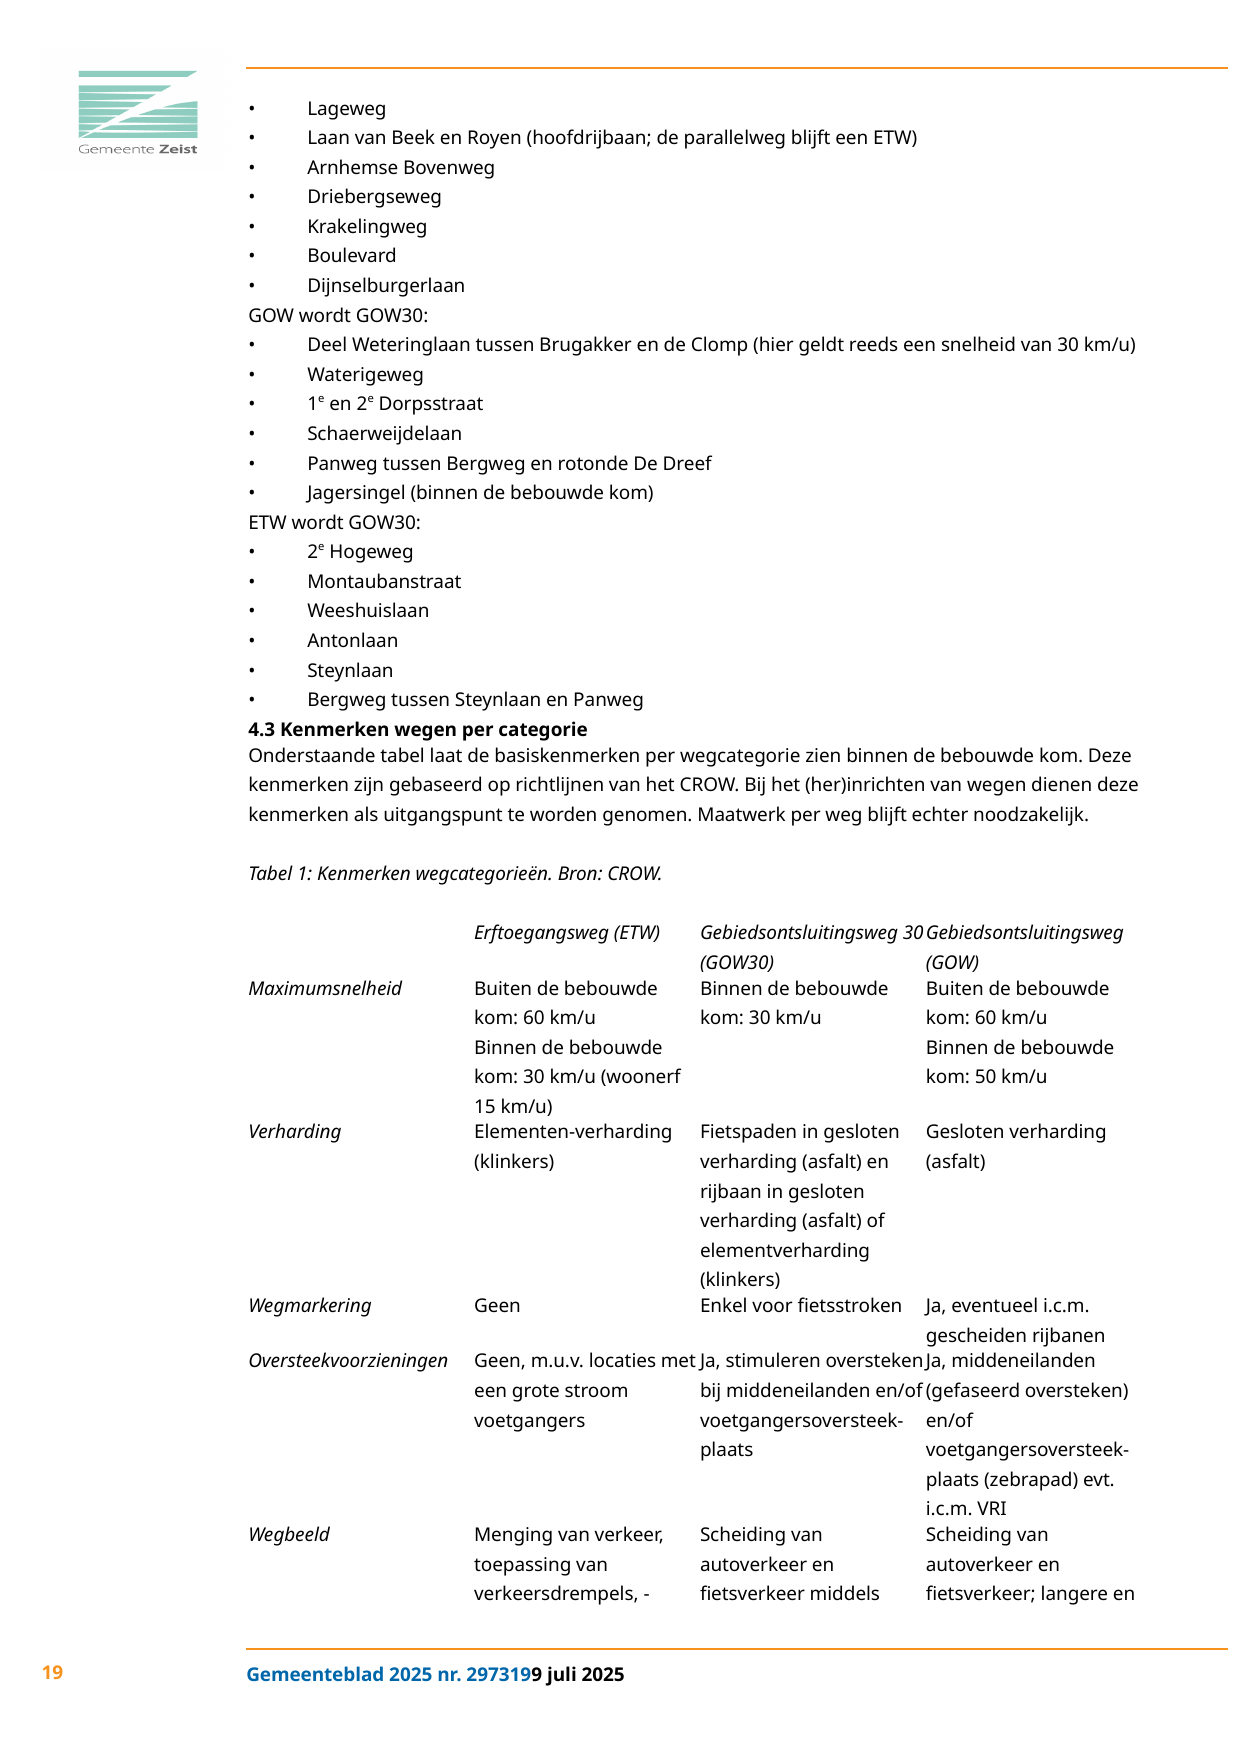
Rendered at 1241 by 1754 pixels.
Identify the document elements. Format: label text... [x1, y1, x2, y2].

table_cell Geen [474, 1293, 700, 1348]
list Steynlaan [248, 657, 1152, 683]
table_cell Buiten de bebouwde kom: 60 km/u Binnen de bebouwde kom: 50 km/u [926, 975, 1152, 1119]
table_cell Buiten de bebouwde kom: 60 km/u Binnen de bebouwde kom: 30 km/u (woonerf 15 km/u) [474, 975, 700, 1119]
picture [41, 47, 231, 172]
text GOW wordt GOW30: [248, 302, 1152, 328]
table_header Erftoegangsweg (ETW) [474, 919, 700, 975]
list Driebergseweg [248, 183, 1152, 209]
table_cell Scheiding van autoverkeer en fietsverkeer; langere en [926, 1521, 1152, 1606]
table_cell Verharding [248, 1119, 474, 1292]
table_header Gebiedsontsluitingsweg (GOW) [926, 919, 1152, 975]
table_header Gebiedsontsluitingsweg 30 (GOW30) [700, 919, 926, 975]
table_cell Menging van verkeer, toepassing van verkeersdrempels, [474, 1521, 700, 1606]
table_cell Maximumsnelheid [248, 975, 474, 1119]
list Dijnselburgerlaan [248, 272, 1152, 298]
list Lageweg [248, 95, 1152, 121]
list Weeshuislaan [248, 598, 1152, 623]
list Deel Weteringlaan tussen Brugakker en de Clomp (hier geldt reeds een snelheid van 30 km/u) [248, 331, 1152, 357]
table_cell Binnen de bebouwde kom: 30 km/u [700, 975, 926, 1119]
table_cell Enkel voor fietsstroken [700, 1293, 926, 1348]
list Bergweg tussen Steynlaan en Panweg [248, 686, 1152, 712]
list Antonlaan [248, 627, 1152, 653]
list 1e en 2e Dorpsstraat [248, 391, 1152, 416]
table_cell Ja, eventueel i.c.m. gescheiden rijbanen [926, 1293, 1152, 1348]
table_cell Ja, stimuleren oversteken bij middeneilanden en/of voetgangersoversteek-plaats [700, 1348, 926, 1521]
table_cell Ja, middeneilanden (gefaseerd oversteken) en/of voetgangersoversteek-plaats (zebrapad) evt. i.c.m. VRI [926, 1348, 1152, 1521]
text Onderstaande tabel laat de basiskenmerken per wegcategorie zien binnen de bebouwde kom. Deze kenmerken zijn gebaseerd op richtlijnen van het CROW. Bij het (her)inrichten van wegen dienen deze kenmerken als uitgangspunt te worden genomen. Maatwerk per weg blijft echter noodzakelijk. [248, 742, 1152, 827]
table_cell Wegmarkering [248, 1293, 474, 1348]
table_cell Gesloten verharding (asfalt) [926, 1119, 1152, 1292]
list Laan van Beek en Royen (hoofdrijbaan; de parallelweg blijft een ETW) [248, 124, 1152, 150]
table_header [248, 919, 474, 975]
text Tabel 1: Kenmerken wegcategorieën. Bron: CROW. [248, 860, 1152, 886]
text ETW wordt GOW30: [248, 509, 1152, 535]
table_cell Elementen-verharding (klinkers) [474, 1119, 700, 1292]
list Jagersingel (binnen de bebouwde kom) [248, 479, 1152, 505]
list Panweg tussen Bergweg en rotonde De Dreef [248, 450, 1152, 476]
list Krakelingweg [248, 213, 1152, 239]
table_cell Fietspaden in gesloten verharding (asfalt) en rijbaan in gesloten verharding (asfalt) of elementverharding (klinkers) [700, 1119, 926, 1292]
text 4.3 Kenmerken wegen per categorie [248, 716, 1152, 742]
table_cell Wegbeeld [248, 1521, 474, 1606]
list Schaerweijdelaan [248, 420, 1152, 446]
table_cell Scheiding van autoverkeer en fietsverkeer middels [700, 1521, 926, 1606]
table_cell Oversteekvoorzieningen [248, 1348, 474, 1521]
table_cell Geen, m.u.v. locaties met een grote stroom voetgangers [474, 1348, 700, 1521]
list Waterigeweg [248, 361, 1152, 387]
list 2e Hogeweg [248, 538, 1152, 564]
list Boulevard [248, 243, 1152, 268]
list Montaubanstraat [248, 568, 1152, 594]
list Arnhemse Bovenweg [248, 154, 1152, 180]
